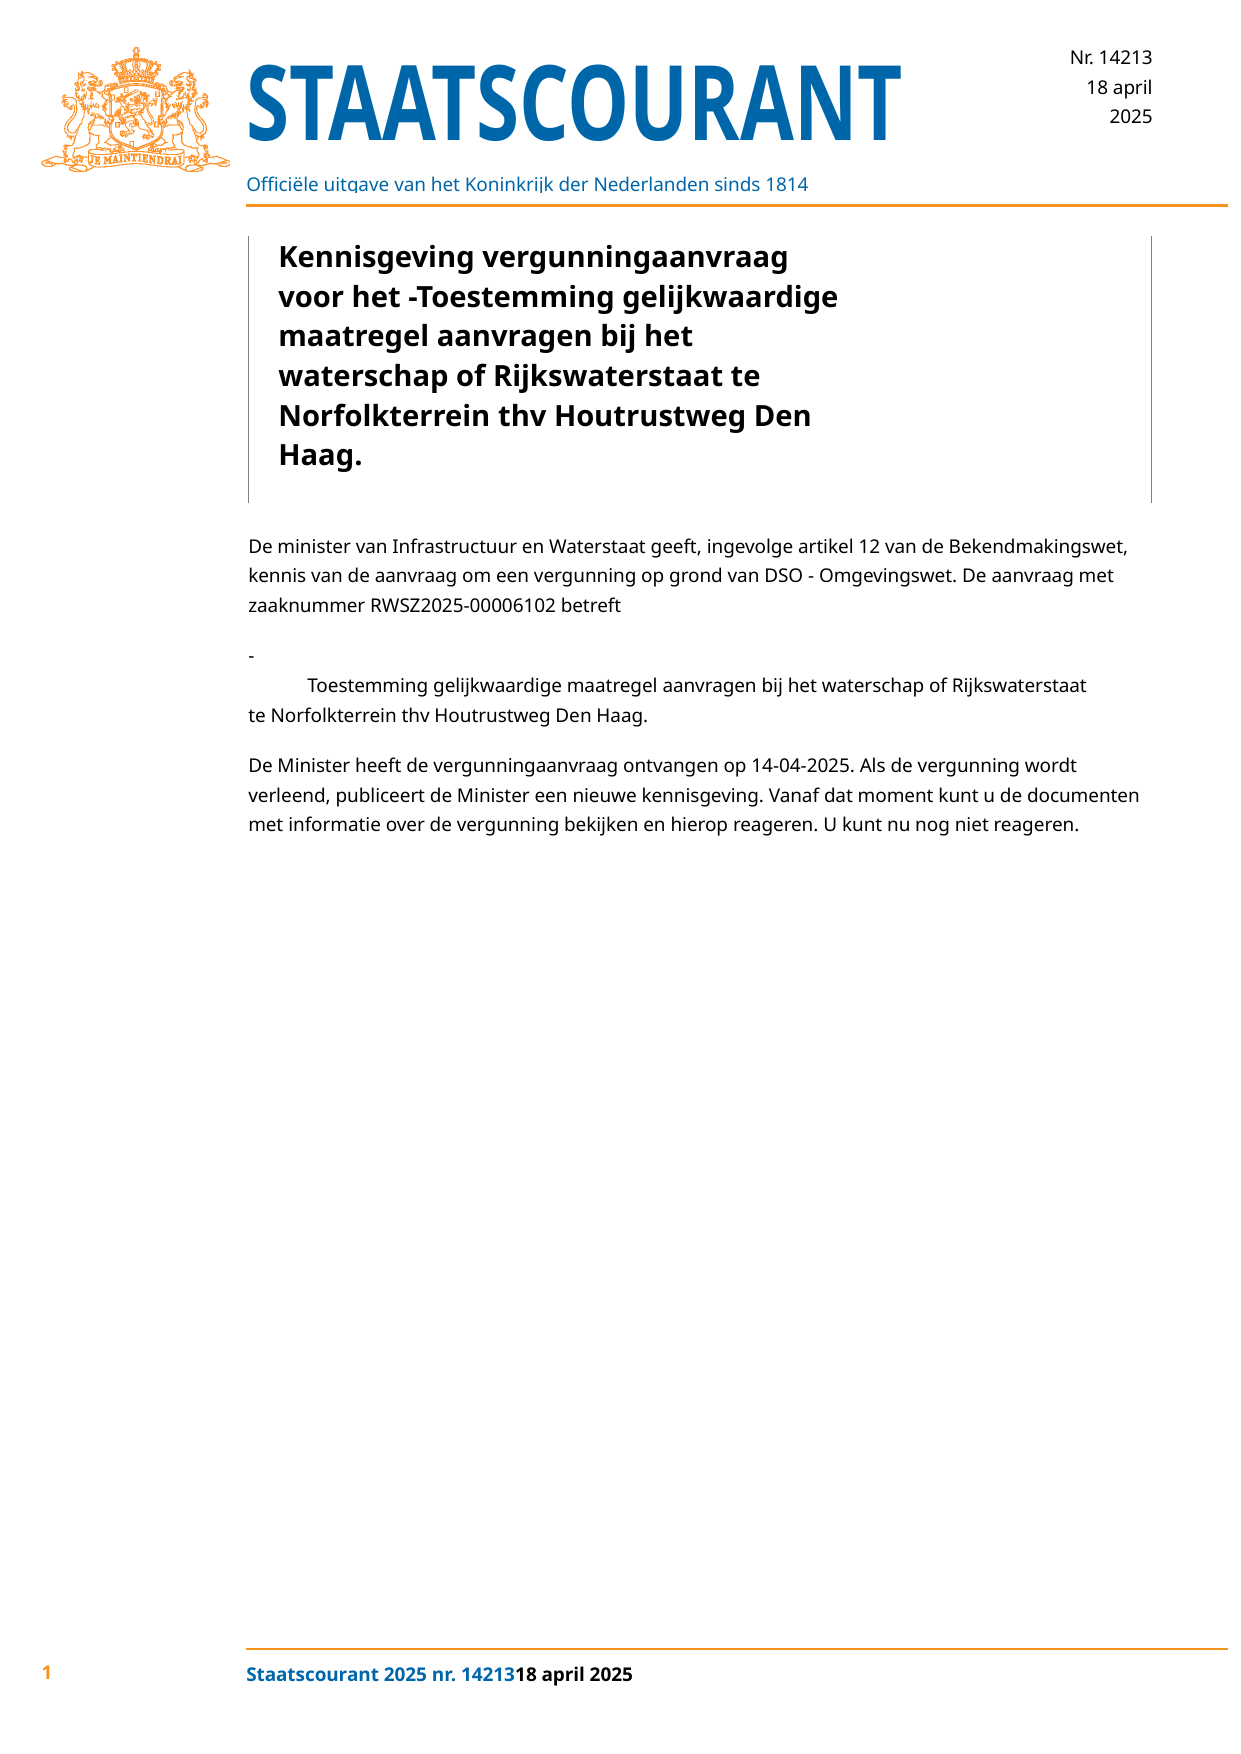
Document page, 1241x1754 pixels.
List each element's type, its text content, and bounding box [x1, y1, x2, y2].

picture [41, 47, 231, 172]
picture [912, 236, 1090, 414]
table_header [1090, 236, 1151, 413]
text De Minister heeft de vergunningaanvraag ontvangen op 14-04-2025. Als de vergunning wordt verleend, publiceert de Minister een nieuwe kennisgeving. Vanaf dat moment kunt u de documenten met informatie over de vergunning bekijken en hierop reageren. U kunt nu nog niet reageren. [248, 752, 1152, 837]
text De minister van Infrastructuur en Waterstaat geeft, ingevolge artikel 12 van de Bekendmakingswet, kennis van de aanvraag om een vergunning op grond van DSO - Omgevingswet. De aanvraag met zaaknummer RWSZ2025-00006102 betreft [248, 533, 1152, 618]
table_header [850, 236, 912, 413]
table_header [850, 414, 1151, 503]
text te Norfolkterrein thv Houtrustweg Den Haag. [248, 702, 1152, 727]
table_header Kennisgeving vergunningaanvraag voor het -Toestemming gelijkwaardige maatregel aanvragen bij het waterschap of Rijkswaterstaat te Norfolkterrein thv Houtrustweg Den Haag. [249, 236, 850, 503]
list Toestemming gelijkwaardige maatregel aanvragen bij het waterschap of Rijkswaterstaat [248, 672, 1152, 698]
